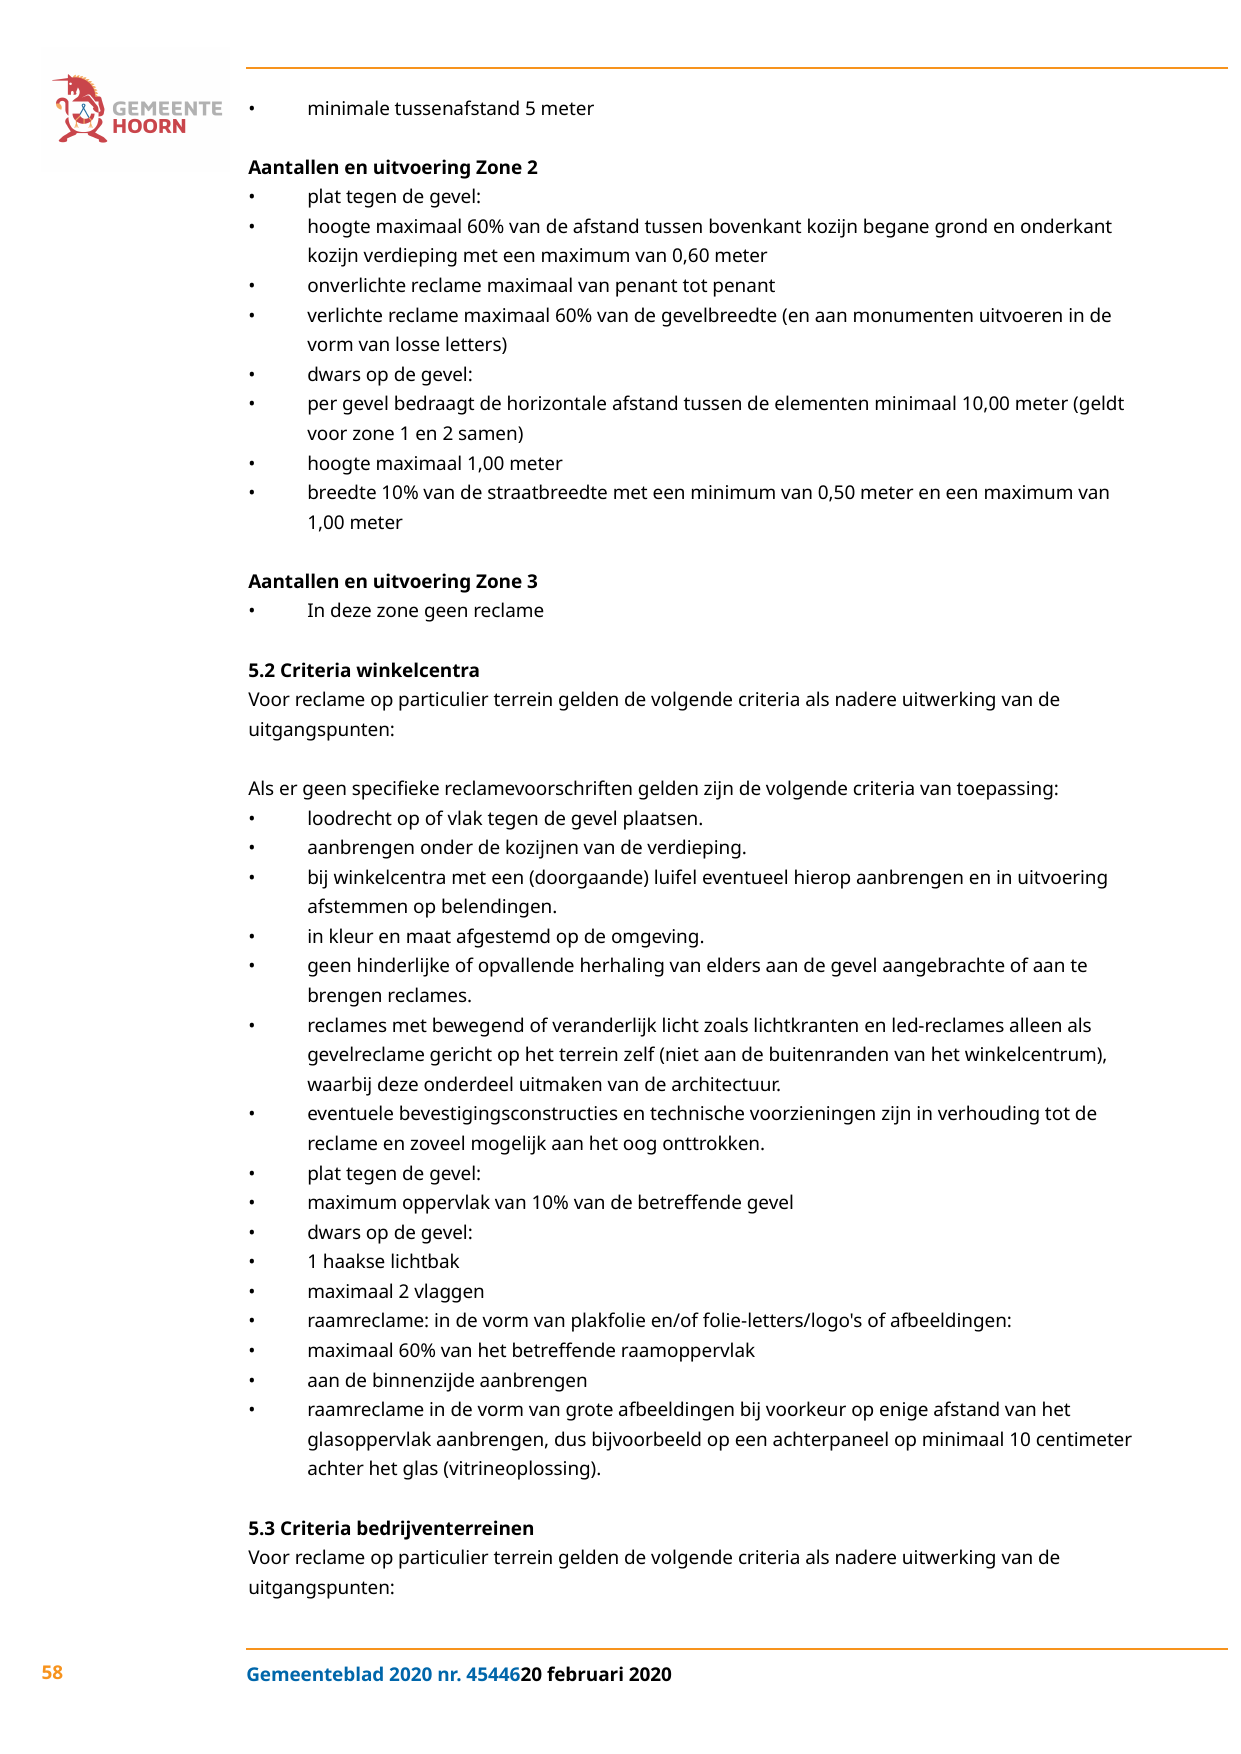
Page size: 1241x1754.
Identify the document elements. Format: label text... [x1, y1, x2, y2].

list In deze zone geen reclame [248, 598, 1152, 623]
text 5.2 Criteria winkelcentra [248, 657, 1152, 683]
text Aantallen en uitvoering Zone 3 [248, 568, 1152, 594]
list maximaal 2 vlaggen [248, 1278, 1152, 1304]
list dwars op de gevel: [248, 361, 1152, 387]
list hoogte maximaal 60% van de afstand tussen bovenkant kozijn begane grond en onderkant kozijn verdieping met een maximum van 0,60 meter [248, 213, 1152, 268]
text Als er geen specifieke reclamevoorschriften gelden zijn de volgende criteria van toepassing: [248, 775, 1152, 801]
list dwars op de gevel: [248, 1219, 1152, 1245]
list verlichte reclame maximaal 60% van de gevelbreedte (en aan monumenten uitvoeren in de vorm van losse letters) [248, 302, 1152, 357]
list raamreclame: in de vorm van plakfolie en/of folie-letters/logo's of afbeeldingen: [248, 1308, 1152, 1333]
list reclames met bewegend of veranderlijk licht zoals lichtkranten en led-reclames alleen als gevelreclame gericht op het terrein zelf (niet aan de buitenranden van het winkelcentrum), waarbij deze onderdeel uitmaken van de architectuur. [248, 1012, 1152, 1097]
text Aantallen en uitvoering Zone 2 [248, 154, 1152, 180]
list loodrecht op of vlak tegen de gevel plaatsen. [248, 805, 1152, 831]
list minimale tussenafstand 5 meter [248, 95, 1152, 121]
text 5.3 Criteria bedrijventerreinen [248, 1515, 1152, 1541]
list in kleur en maat afgestemd op de omgeving. [248, 923, 1152, 949]
list aanbrengen onder de kozijnen van de verdieping. [248, 834, 1152, 860]
list plat tegen de gevel: [248, 1160, 1152, 1186]
list raamreclame in de vorm van grote afbeeldingen bij voorkeur op enige afstand van het glasoppervlak aanbrengen, dus bijvoorbeeld op een achterpaneel op minimaal 10 centimeter achter het glas (vitrineoplossing). [248, 1396, 1152, 1481]
list maximum oppervlak van 10% van de betreffende gevel [248, 1189, 1152, 1215]
list aan de binnenzijde aanbrengen [248, 1367, 1152, 1393]
picture [41, 47, 231, 172]
list geen hinderlijke of opvallende herhaling van elders aan de gevel aangebrachte of aan te brengen reclames. [248, 953, 1152, 1008]
text Voor reclame op particulier terrein gelden de volgende criteria als nadere uitwerking van de uitgangspunten: [248, 686, 1152, 742]
list hoogte maximaal 1,00 meter [248, 450, 1152, 476]
list breedte 10% van de straatbreedte met een minimum van 0,50 meter en een maximum van 1,00 meter [248, 479, 1152, 535]
list maximaal 60% van het betreffende raamoppervlak [248, 1337, 1152, 1363]
list onverlichte reclame maximaal van penant tot penant [248, 272, 1152, 298]
list 1 haakse lichtbak [248, 1248, 1152, 1274]
list plat tegen de gevel: [248, 183, 1152, 209]
list eventuele bevestigingsconstructies en technische voorzieningen zijn in verhouding tot de reclame en zoveel mogelijk aan het oog onttrokken. [248, 1101, 1152, 1156]
text Voor reclame op particulier terrein gelden de volgende criteria als nadere uitwerking van de uitgangspunten: [248, 1544, 1152, 1600]
list bij winkelcentra met een (doorgaande) luifel eventueel hierop aanbrengen en in uitvoering afstemmen op belendingen. [248, 864, 1152, 919]
list per gevel bedraagt de horizontale afstand tussen de elementen minimaal 10,00 meter (geldt voor zone 1 en 2 samen) [248, 391, 1152, 446]
